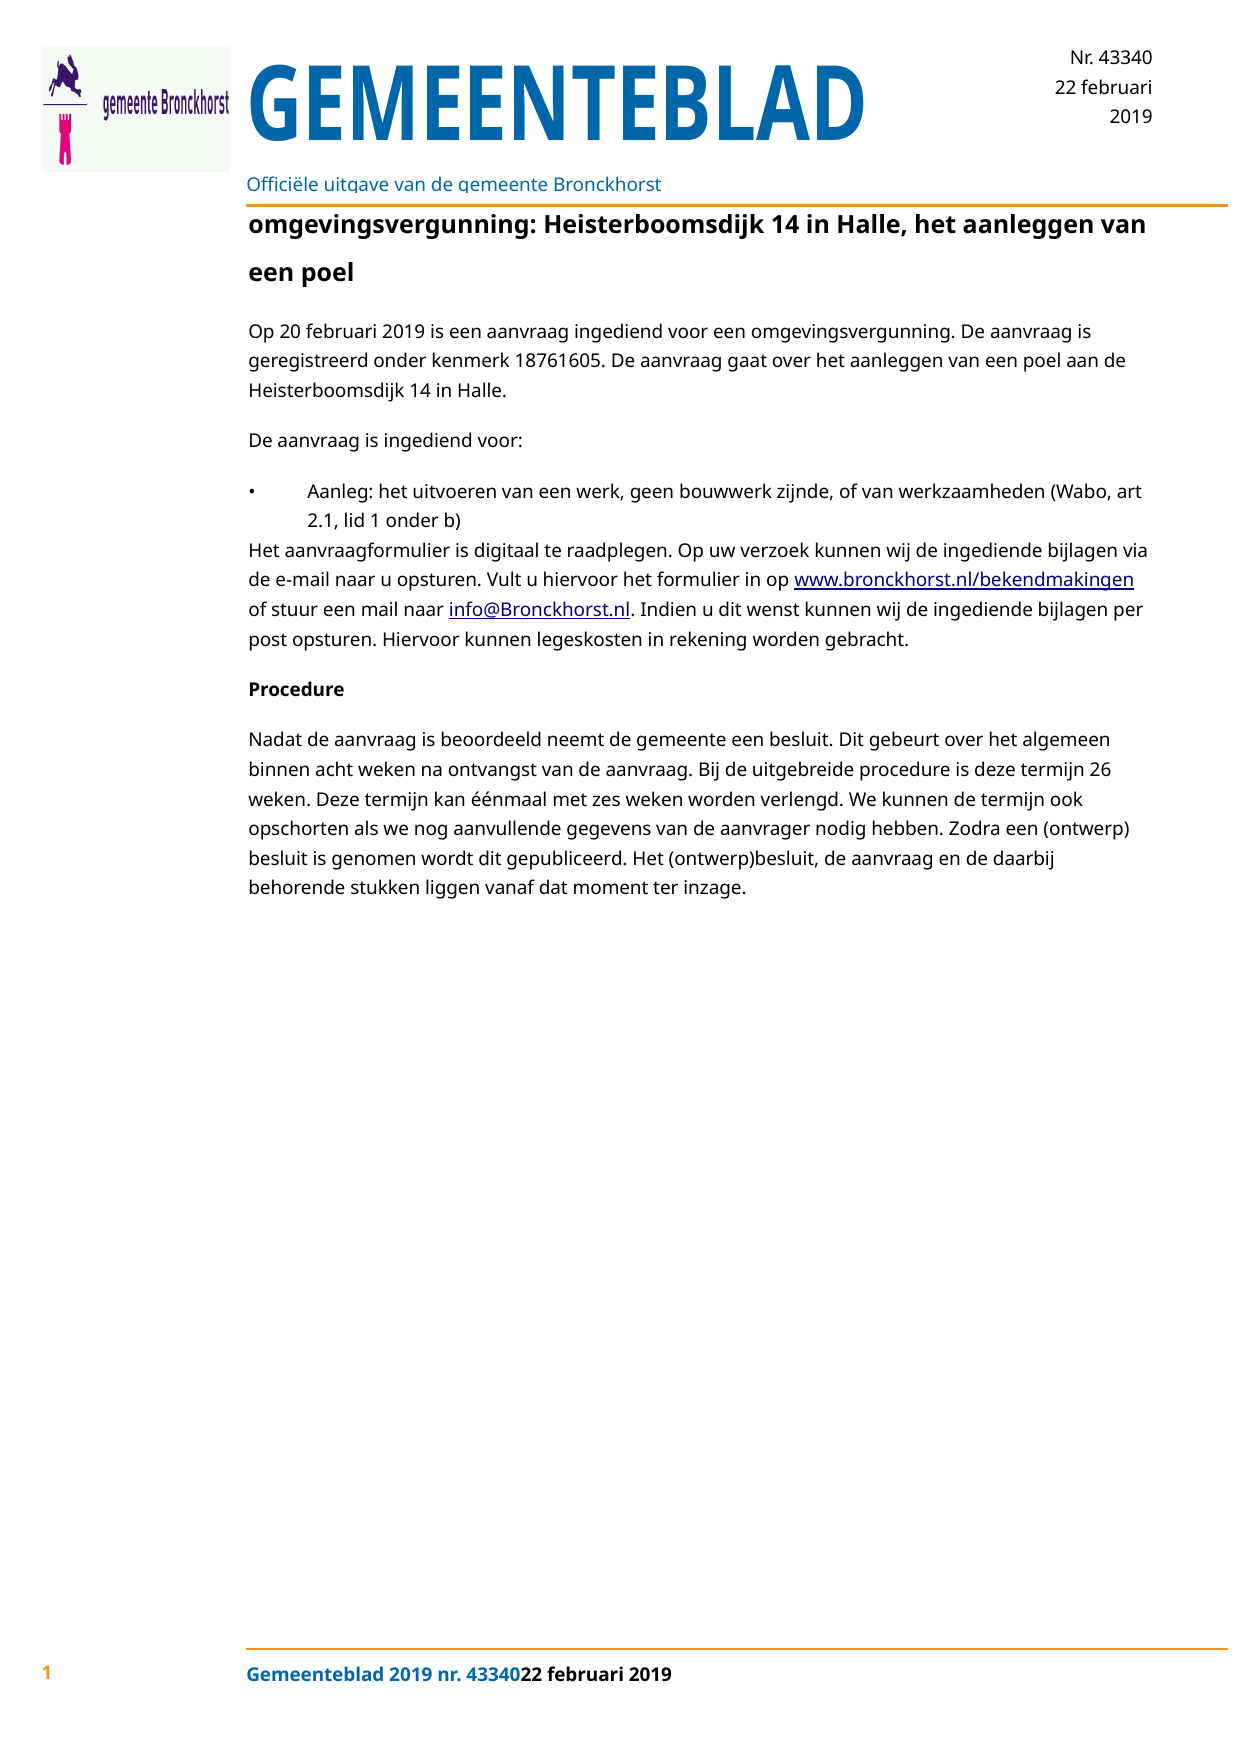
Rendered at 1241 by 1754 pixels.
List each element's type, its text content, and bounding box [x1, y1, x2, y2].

text De aanvraag is ingediend voor: [248, 427, 1152, 453]
text Op 20 februari 2019 is een aanvraag ingediend voor een omgevingsvergunning. De aanvraag is geregistreerd onder kenmerk 18761605. De aanvraag gaat over het aanleggen van een poel aan de Heisterboomsdijk 14 in Halle. [248, 318, 1152, 403]
text Nadat de aanvraag is beoordeeld neemt de gemeente een besluit. Dit gebeurt over het algemeen binnen acht weken na ontvangst van de aanvraag. Bij de uitgebreide procedure is deze termijn 26 weken. Deze termijn kan éénmaal met zes weken worden verlengd. We kunnen de termijn ook opschorten als we nog aanvullende gegevens van de aanvrager nodig hebben. Zodra een (ontwerp) besluit is genomen wordt dit gepubliceerd. Het (ontwerp)besluit, de aanvraag en de daarbij behorende stukken liggen vanaf dat moment ter inzage. [248, 727, 1152, 900]
text Procedure [248, 676, 1152, 702]
list Aanleg: het uitvoeren van een werk, geen bouwwerk zijnde, of van werkzaamheden (Wabo, art 2.1, lid 1 onder b) [248, 478, 1152, 533]
text omgevingsvergunning: Heisterboomsdijk 14 in Halle, het aanleggen van een poel [248, 207, 1152, 288]
text Het aanvraagformulier is digitaal te raadplegen. Op uw verzoek kunnen wij de ingediende bijlagen via de e-mail naar u opsturen. Vult u hiervoor het formulier in op www.bronckhorst.nl/bekendmakingen of stuur een mail naar info@Bronckhorst.nl. Indien u dit wenst kunnen wij de ingediende bijlagen per post opsturen. Hiervoor kunnen legeskosten in rekening worden gebracht. [248, 537, 1152, 652]
picture [41, 47, 231, 172]
